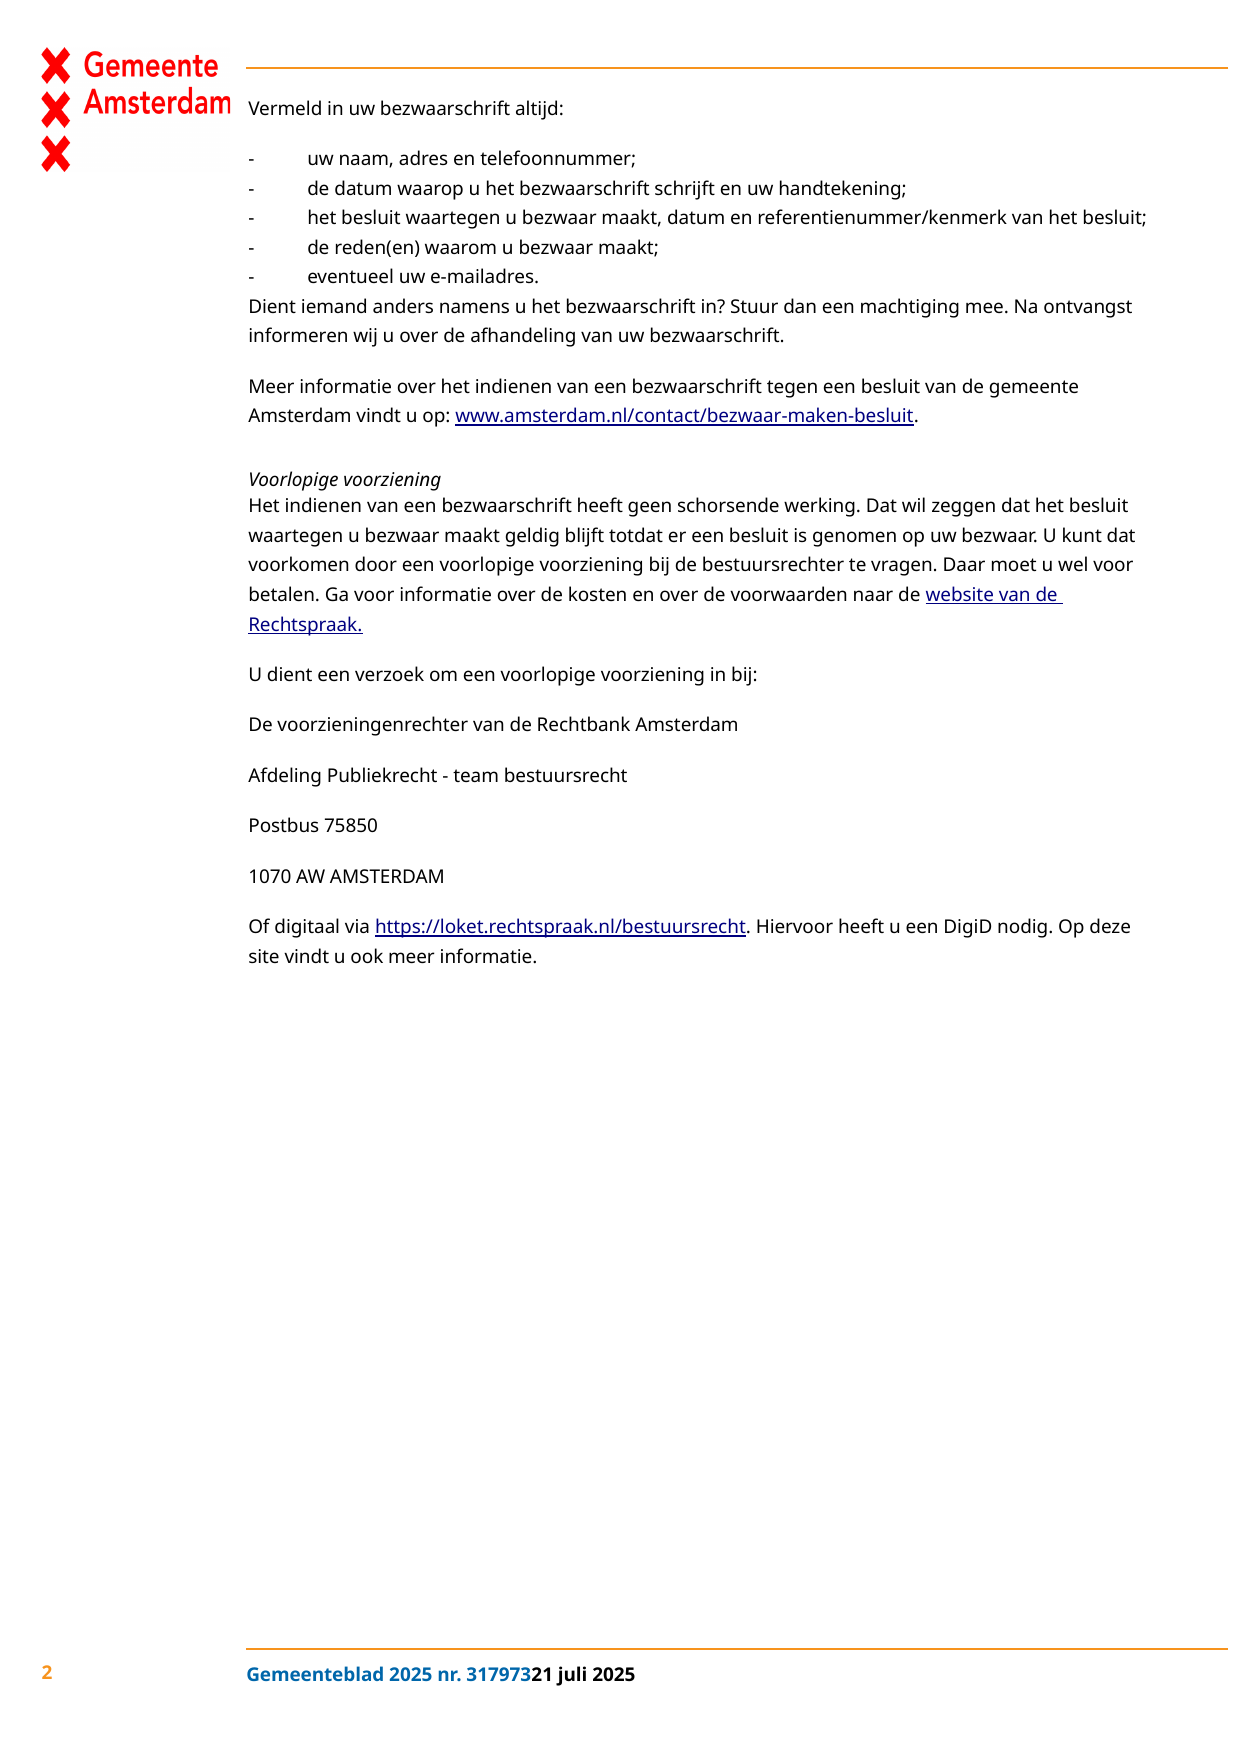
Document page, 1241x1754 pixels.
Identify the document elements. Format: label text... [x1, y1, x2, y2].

list uw naam, adres en telefoonnummer; [248, 145, 1152, 171]
picture [41, 47, 231, 172]
text Dient iemand anders namens u het bezwaarschrift in? Stuur dan een machtiging mee. Na ontvangst informeren wij u over de afhandeling van uw bezwaarschrift. [248, 293, 1152, 348]
text Meer informatie over het indienen van een bezwaarschrift tegen een besluit van de gemeente Amsterdam vindt u op: www.amsterdam.nl/contact/bezwaar-maken-besluit. [248, 373, 1152, 428]
text Postbus 75850 [248, 812, 1152, 838]
list de datum waarop u het bezwaarschrift schrijft en uw handtekening; [248, 175, 1152, 201]
list eventueel uw e-mailadres. [248, 263, 1152, 289]
text Afdeling Publiekrecht - team bestuursrecht [248, 762, 1152, 788]
text De voorzieningenrechter van de Rechtbank Amsterdam [248, 712, 1152, 737]
list het besluit waartegen u bezwaar maakt, datum en referentienummer/kenmerk van het besluit; [248, 204, 1152, 230]
text Of digitaal via https://loket.rechtspraak.nl/bestuursrecht. Hiervoor heeft u een DigiD nodig. Op deze site vindt u ook meer informatie. [248, 913, 1152, 968]
text Vermeld in uw bezwaarschrift altijd: [248, 95, 1152, 121]
text Het indienen van een bezwaarschrift heeft geen schorsende werking. Dat wil zeggen dat het besluit waartegen u bezwaar maakt geldig blijft totdat er een besluit is genomen op uw bezwaar. U kunt dat voorkomen door een voorlopige voorziening bij de bestuursrechter te vragen. Daar moet u wel voor betalen. Ga voor informatie over de kosten en over de voorwaarden naar de website van de Rechtspraak. [248, 492, 1152, 636]
list de reden(en) waarom u bezwaar maakt; [248, 234, 1152, 260]
text Voorlopige voorziening [248, 467, 1152, 492]
text U dient een verzoek om een voorlopige voorziening in bij: [248, 661, 1152, 687]
text 1070 AW AMSTERDAM [248, 863, 1152, 888]
